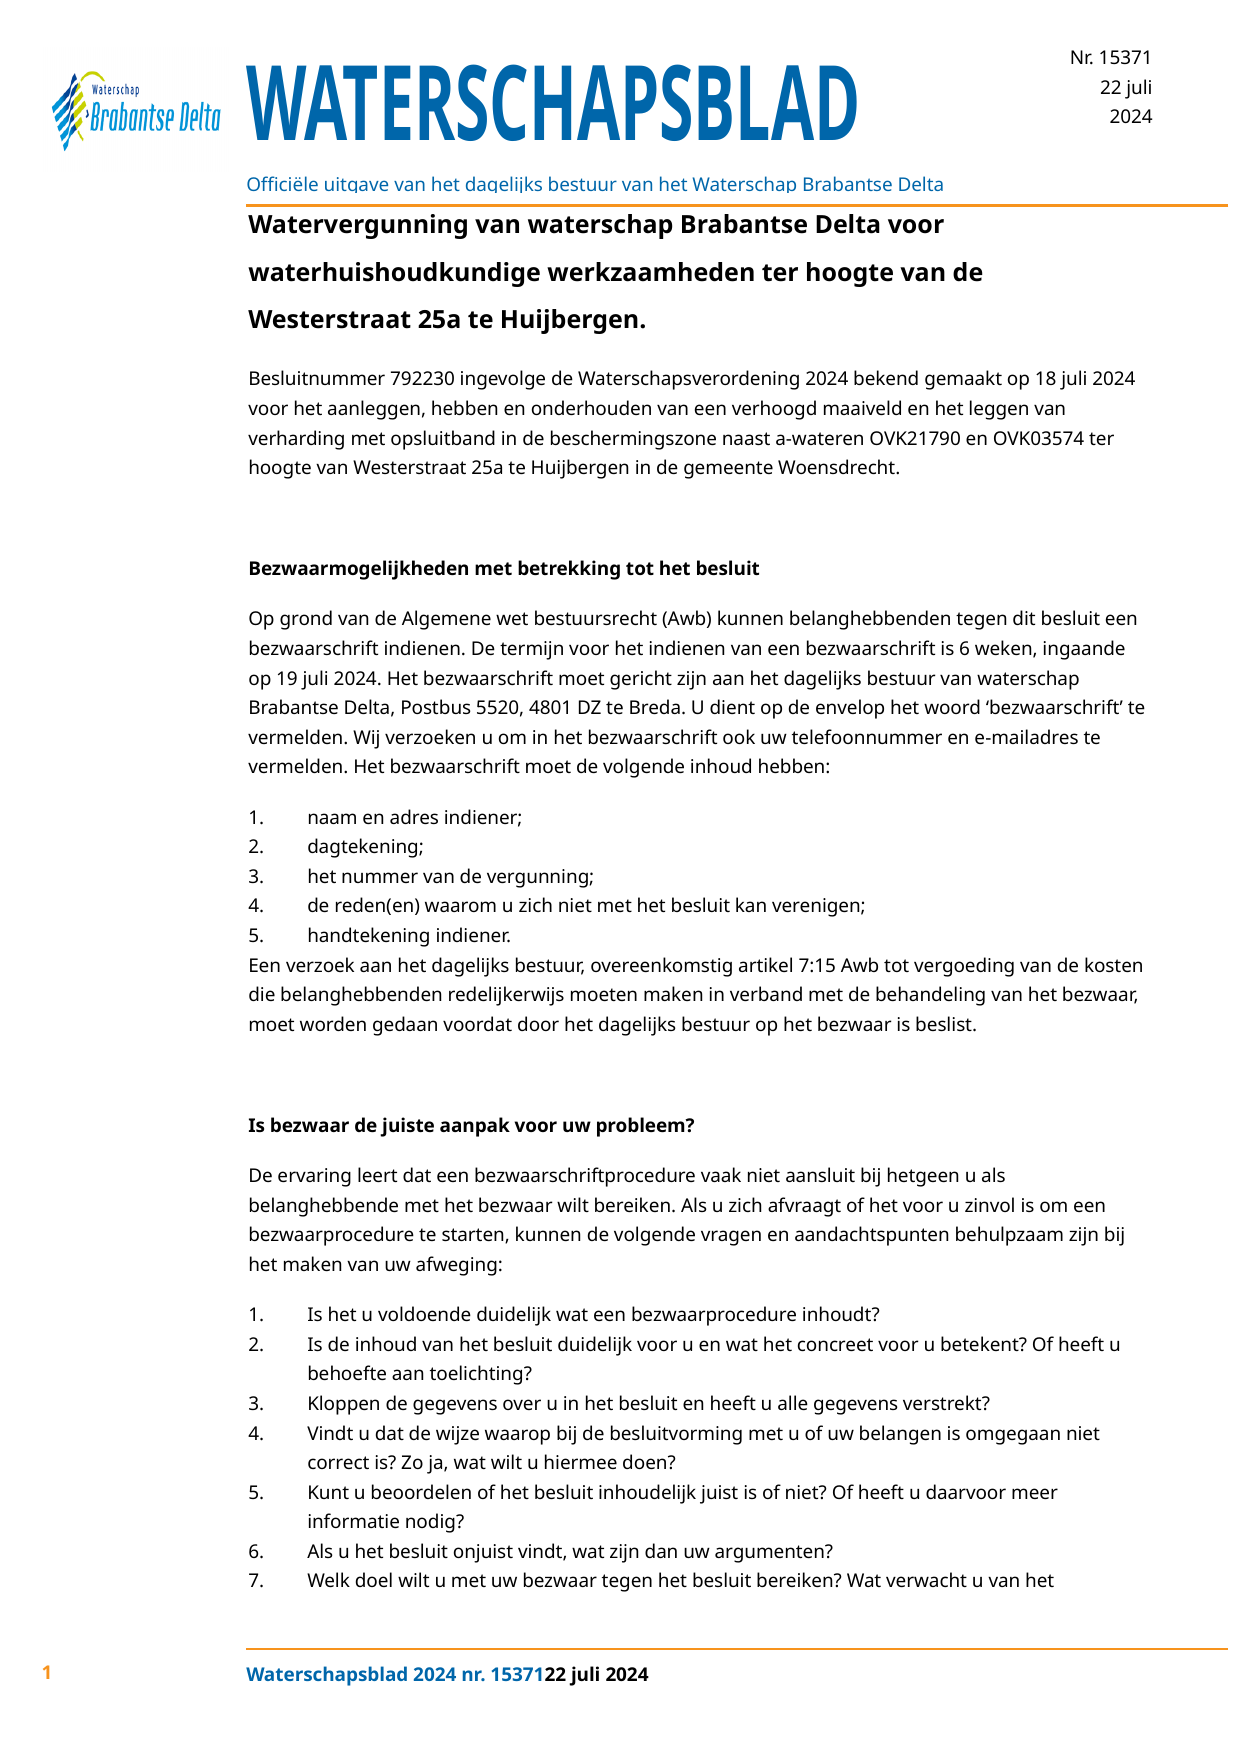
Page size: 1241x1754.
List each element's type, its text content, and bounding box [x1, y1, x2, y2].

list Is het u voldoende duidelijk wat een bezwaarprocedure inhoudt? [248, 1301, 1152, 1327]
text Is bezwaar de juiste aanpak voor uw probleem? [248, 1112, 1152, 1137]
list Welk doel wilt u met uw bezwaar tegen het besluit bereiken? Wat verwacht u van het [248, 1568, 1152, 1593]
text Watervergunning van waterschap Brabantse Delta voor waterhuishoudkundige werkzaamheden ter hoogte van de Westerstraat 25a te Huijbergen. [248, 207, 1152, 336]
text Besluitnummer 792230 ingevolge de Waterschapsverordening 2024 bekend gemaakt op 18 juli 2024 voor het aanleggen, hebben en onderhouden van een verhoogd maaiveld en het leggen van verharding met opsluitband in de beschermingszone naast a-wateren OVK21790 en OVK03574 ter hoogte van Westerstraat 25a te Huijbergen in de gemeente Woensdrecht. [248, 366, 1152, 480]
picture [41, 47, 231, 172]
list Kunt u beoordelen of het besluit inhoudelijk juist is of niet? Of heeft u daarvoor meer informatie nodig? [248, 1479, 1152, 1534]
text Bezwaarmogelijkheden met betrekking tot het besluit [248, 555, 1152, 581]
list dagtekening; [248, 833, 1152, 859]
text Een verzoek aan het dagelijks bestuur, overeenkomstig artikel 7:15 Awb tot vergoeding van de kosten die belanghebbenden redelijkerwijs moeten maken in verband met de behandeling van het bezwaar, moet worden gedaan voordat door het dagelijks bestuur op het bezwaar is beslist. [248, 952, 1152, 1037]
text De ervaring leert dat een bezwaarschriftprocedure vaak niet aansluit bij hetgeen u als belanghebbende met het bezwaar wilt bereiken. Als u zich afvraagt of het voor u zinvol is om een bezwaarprocedure te starten, kunnen de volgende vragen en aandachtspunten behulpzaam zijn bij het maken van uw afweging: [248, 1162, 1152, 1277]
list handtekening indiener. [248, 922, 1152, 948]
list Vindt u dat de wijze waarop bij de besluitvorming met u of uw belangen is omgegaan niet correct is? Zo ja, wat wilt u hiermee doen? [248, 1420, 1152, 1475]
list het nummer van de vergunning; [248, 863, 1152, 889]
list Is de inhoud van het besluit duidelijk voor u en wat het concreet voor u betekent? Of heeft u behoefte aan toelichting? [248, 1331, 1152, 1386]
list naam en adres indiener; [248, 804, 1152, 829]
list Als u het besluit onjuist vindt, wat zijn dan uw argumenten? [248, 1538, 1152, 1564]
list de reden(en) waarom u zich niet met het besluit kan verenigen; [248, 893, 1152, 918]
list Kloppen de gegevens over u in het besluit en heeft u alle gegevens verstrekt? [248, 1390, 1152, 1416]
text Op grond van de Algemene wet bestuursrecht (Awb) kunnen belanghebbenden tegen dit besluit een bezwaarschrift indienen. De termijn voor het indienen van een bezwaarschrift is 6 weken, ingaande op 19 juli 2024. Het bezwaarschrift moet gericht zijn aan het dagelijks bestuur van waterschap Brabantse Delta, Postbus 5520, 4801 DZ te Breda. U dient op de envelop het woord ‘bezwaarschrift’ te vermelden. Wij verzoeken u om in het bezwaarschrift ook uw telefoonnummer en e‑mailadres te vermelden. Het bezwaarschrift moet de volgende inhoud hebben: [248, 606, 1152, 779]
